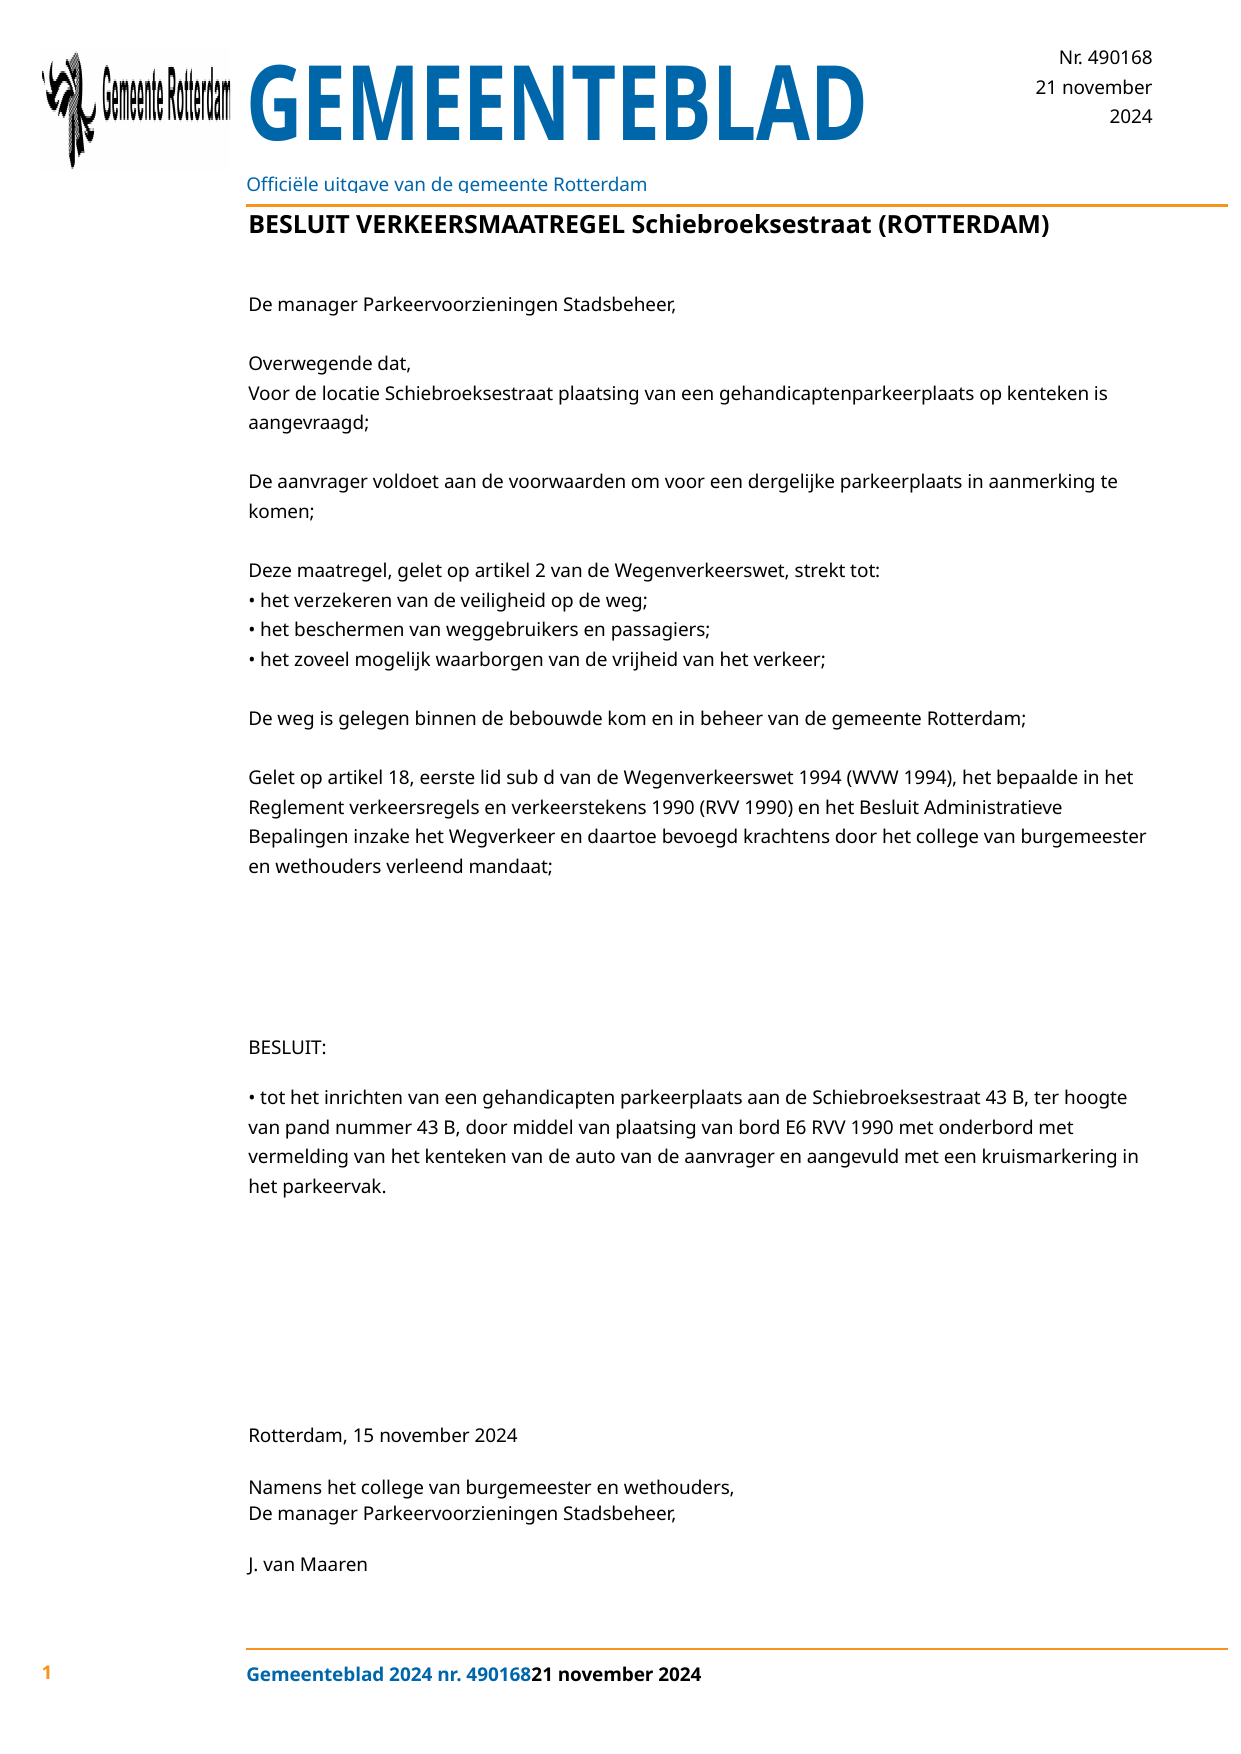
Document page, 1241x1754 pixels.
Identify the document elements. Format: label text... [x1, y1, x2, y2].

text BESLUIT VERKEERSMAATREGEL Schiebroeksestraat (ROTTERDAM) [248, 207, 1152, 241]
text De manager Parkeervoorzieningen Stadsbeheer, [248, 291, 1152, 317]
text Deze maatregel, gelet op artikel 2 van de Wegenverkeerswet, strekt tot: [248, 557, 1152, 583]
text • het beschermen van weggebruikers en passagiers; [248, 616, 1152, 642]
text BESLUIT: [248, 1034, 1152, 1060]
text • het zoveel mogelijk waarborgen van de vrijheid van het verkeer; [248, 646, 1152, 672]
text Overwegende dat, [248, 350, 1152, 376]
text De manager Parkeervoorzieningen Stadsbeheer, [248, 1500, 1152, 1526]
text De weg is gelegen binnen de bebouwde kom en in beheer van de gemeente Rotterdam; [248, 705, 1152, 731]
text Voor de locatie Schiebroeksestraat plaatsing van een gehandicaptenparkeerplaats op kenteken is aangevraagd; [248, 380, 1152, 435]
text J. van Maaren [248, 1551, 1152, 1577]
text Rotterdam, 15 november 2024 [248, 1423, 1152, 1448]
text Gelet op artikel 18, eerste lid sub d van de Wegenverkeerswet 1994 (WVW 1994), het bepaalde in het Reglement verkeersregels en verkeerstekens 1990 (RVV 1990) en het Besluit Administratieve Bepalingen inzake het Wegverkeer en daartoe bevoegd krachtens door het college van burgemeester en wethouders verleend mandaat; [248, 764, 1152, 879]
text • het verzekeren van de veiligheid op de weg; [248, 587, 1152, 613]
text • tot het inrichten van een gehandicapten parkeerplaats aan de Schiebroeksestraat 43 B, ter hoogte van pand nummer 43 B, door middel van plaatsing van bord E6 RVV 1990 met onderbord met vermelding van het kenteken van de auto van de aanvrager en aangevuld met een kruismarkering in het parkeervak. [248, 1084, 1152, 1199]
picture [41, 47, 231, 172]
text De aanvrager voldoet aan de voorwaarden om voor een dergelijke parkeerplaats in aanmerking te komen; [248, 468, 1152, 524]
text Namens het college van burgemeester en wethouders, [248, 1474, 1152, 1500]
